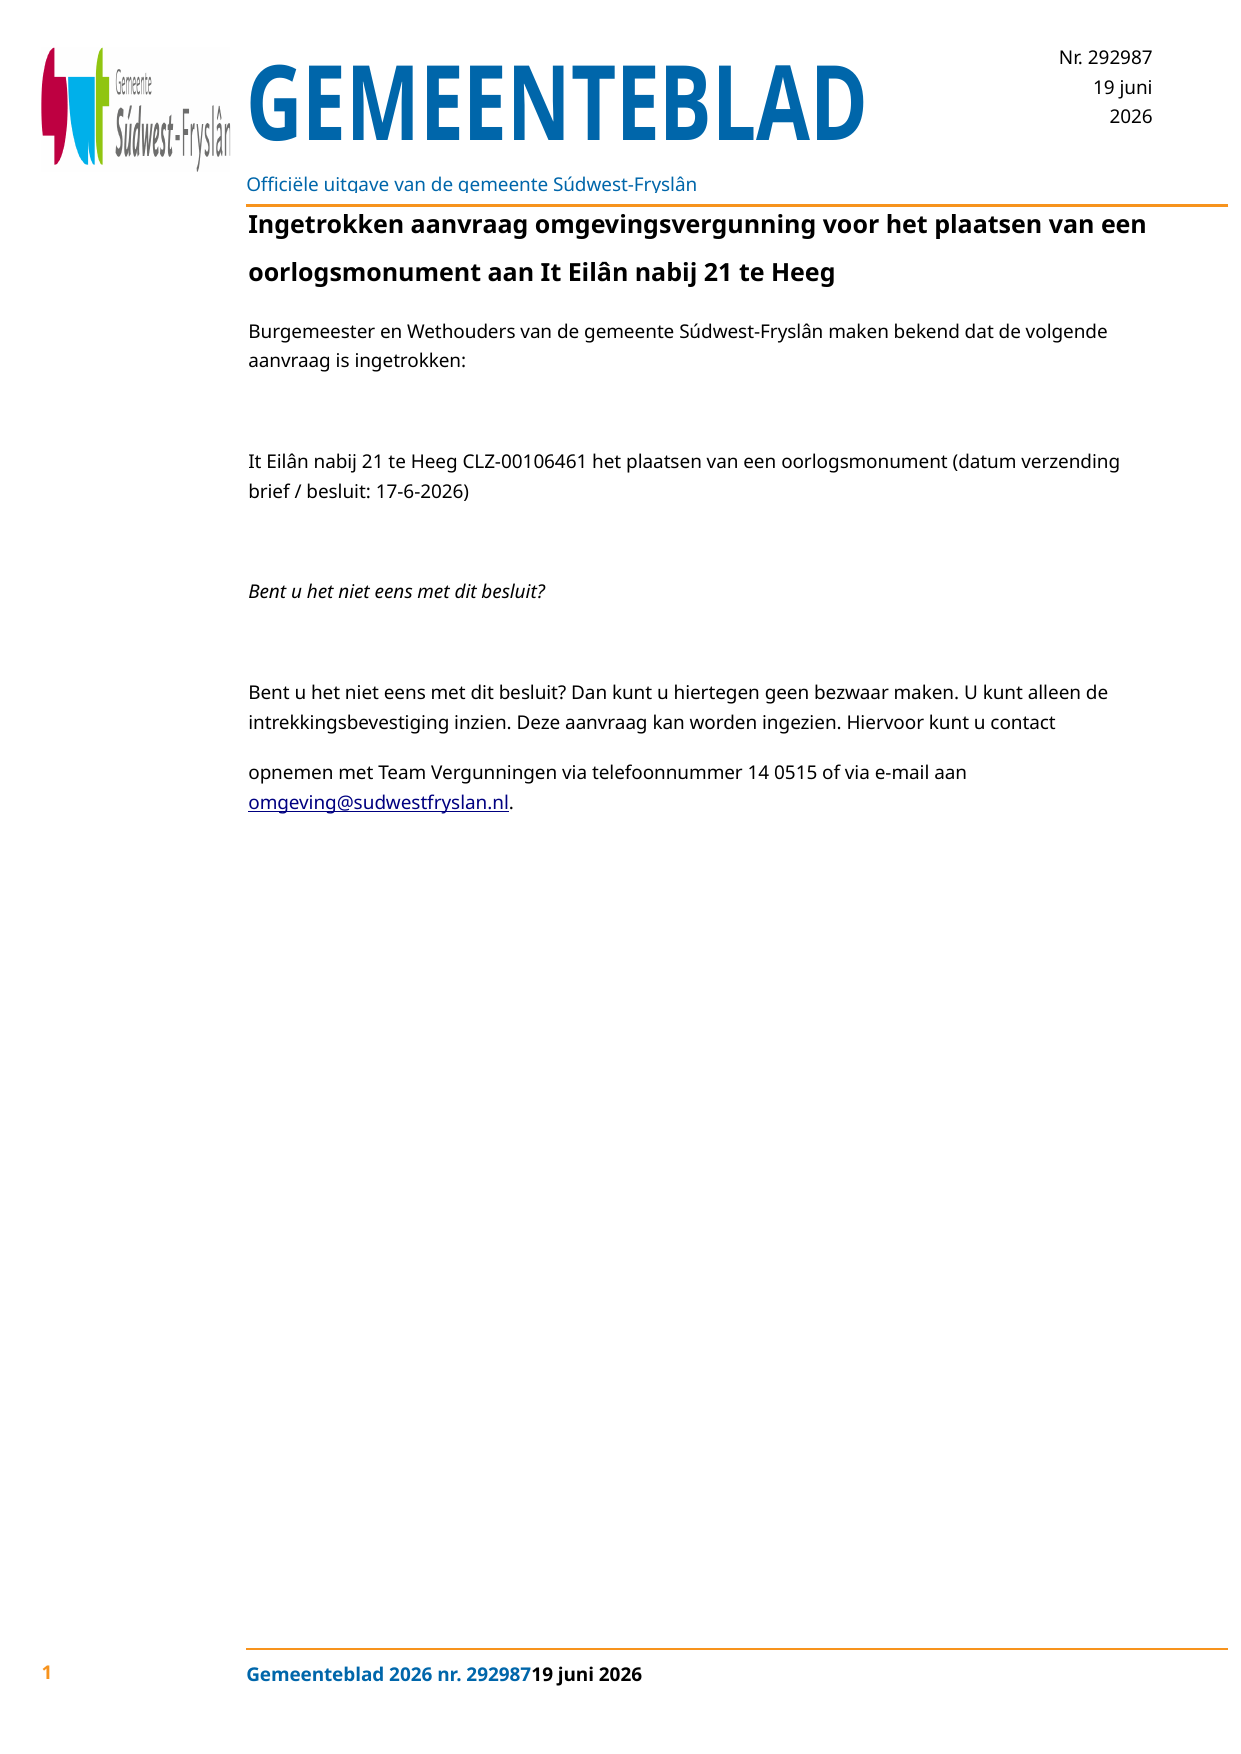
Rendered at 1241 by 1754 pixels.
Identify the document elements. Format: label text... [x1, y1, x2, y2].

text It Eilân nabij 21 te Heeg CLZ-00106461 het plaatsen van een oorlogsmonument (datum verzending brief / besluit: 17-6-2026) [248, 448, 1152, 504]
text Bent u het niet eens met dit besluit? [248, 579, 1152, 604]
picture [41, 47, 231, 172]
text Bent u het niet eens met dit besluit? Dan kunt u hiertegen geen bezwaar maken. U kunt alleen de intrekkingsbevestiging inzien. Deze aanvraag kan worden ingezien. Hiervoor kunt u contact [248, 679, 1152, 735]
text opnemen met Team Vergunningen via telefoonnummer 14 0515 of via e-mail aan omgeving@sudwestfryslan.nl. [248, 759, 1152, 815]
text Ingetrokken aanvraag omgevingsvergunning voor het plaatsen van een oorlogsmonument aan It Eilân nabij 21 te Heeg [248, 207, 1152, 288]
text Burgemeester en Wethouders van de gemeente Súdwest-Fryslân maken bekend dat de volgende aanvraag is ingetrokken: [248, 318, 1152, 373]
